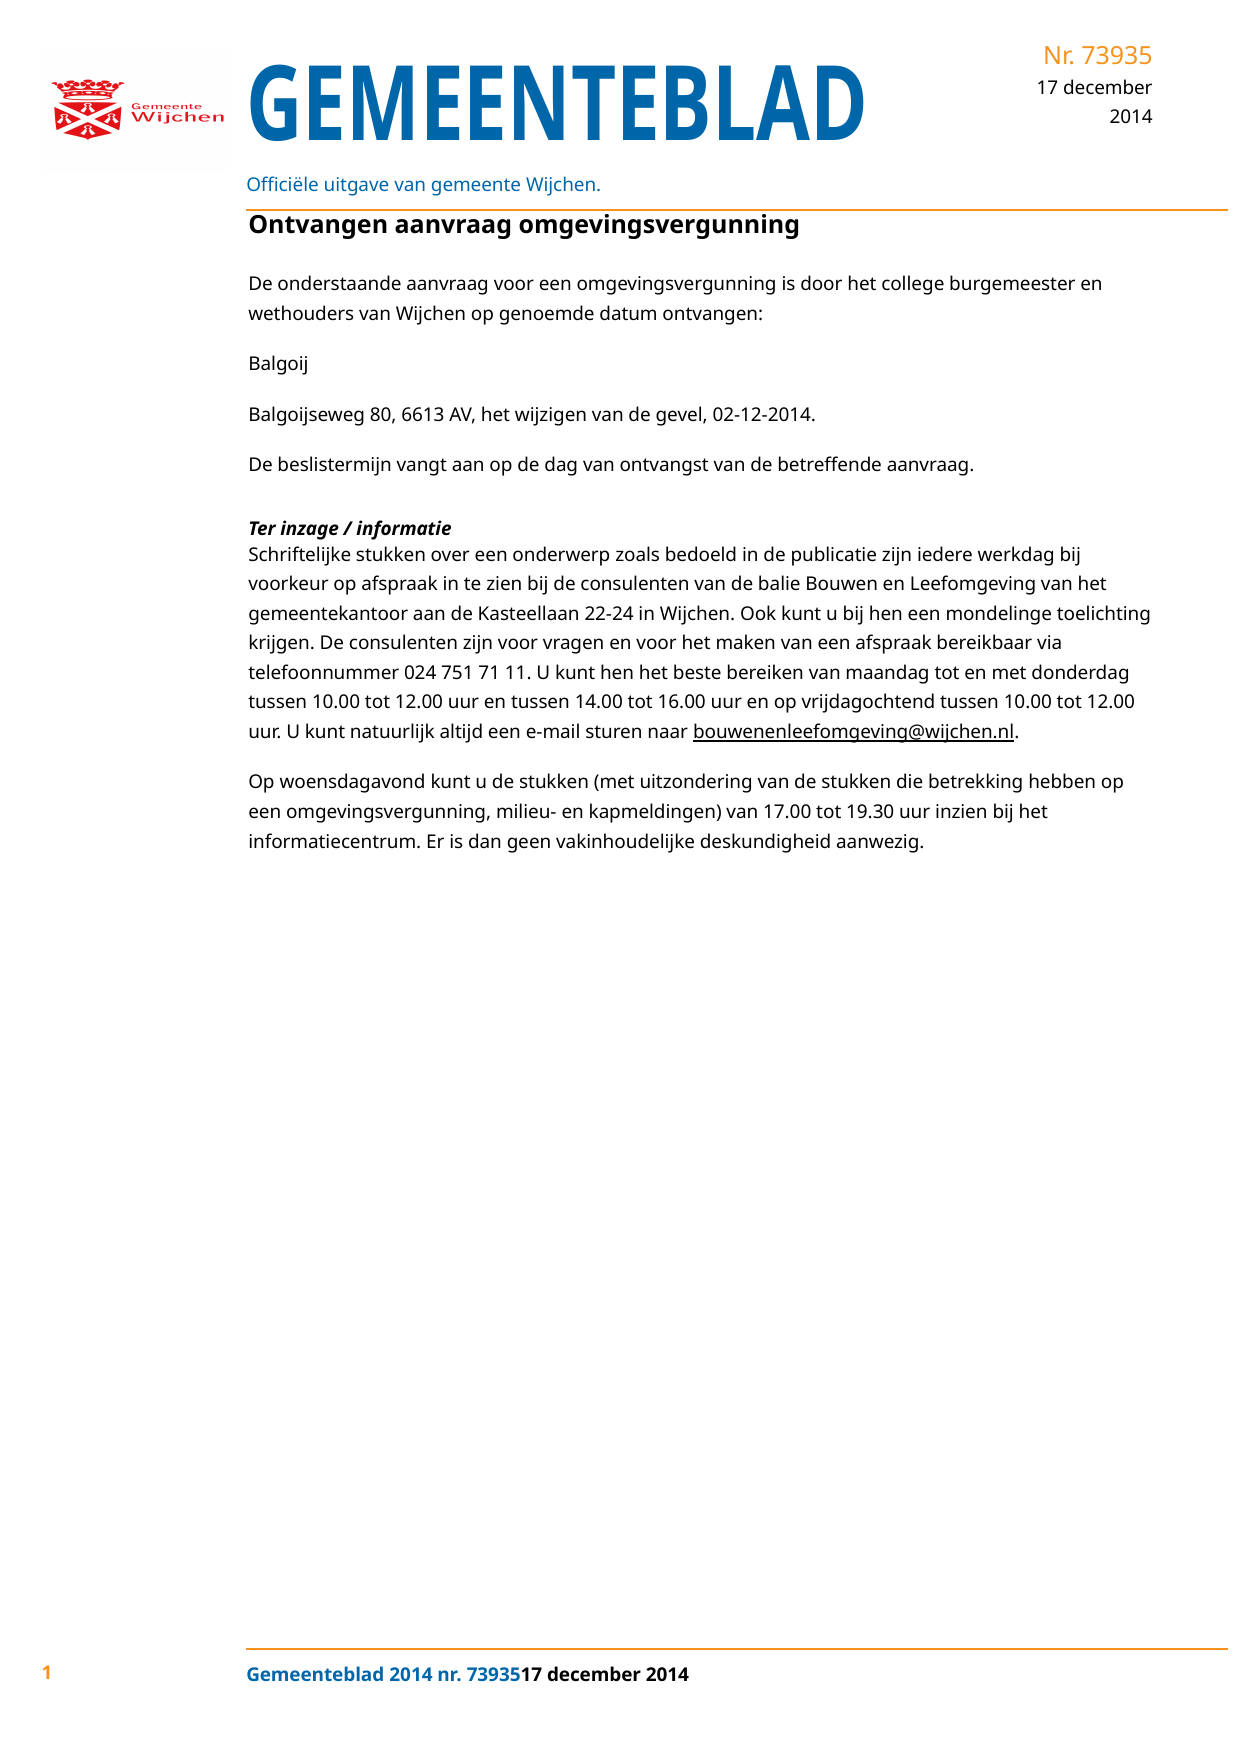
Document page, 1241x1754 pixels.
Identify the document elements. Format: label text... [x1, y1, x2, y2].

text Op woensdagavond kunt u de stukken (met uitzondering van de stukken die betrekking hebben op een omgevingsvergunning, milieu- en kapmeldingen) van 17.00 tot 19.30 uur inzien bij het informatiecentrum. Er is dan geen vakinhoudelijke deskundigheid aanwezig. [248, 769, 1152, 854]
text Ter inzage / informatie [248, 515, 1152, 541]
text Balgoijseweg 80, 6613 AV, het wijzigen van de gevel, 02-12-2014. [248, 401, 1152, 426]
text Schriftelijke stukken over een onderwerp zoals bedoeld in de publicatie zijn iedere werkdag bij voorkeur op afspraak in te zien bij de consulenten van de balie Bouwen en Leefomgeving van het gemeentekantoor aan de Kasteellaan 22-24 in Wijchen. Ook kunt u bij hen een mondelinge toelichting krijgen. De consulenten zijn voor vragen en voor het maken van een afspraak bereikbaar via telefoonnummer 024 751 71 11. U kunt hen het beste bereiken van maandag tot en met donderdag tussen 10.00 tot 12.00 uur en tussen 14.00 tot 16.00 uur en op vrijdagochtend tussen 10.00 tot 12.00 uur. U kunt natuurlijk altijd een e-mail sturen naar bouwenenleefomgeving@wijchen.nl. [248, 541, 1152, 744]
text De beslistermijn vangt aan op de dag van ontvangst van de betreffende aanvraag. [248, 451, 1152, 477]
text Ontvangen aanvraag omgevingsvergunning [248, 211, 1152, 241]
text Balgoij [248, 350, 1152, 376]
picture [41, 47, 231, 172]
text De onderstaande aanvraag voor een omgevingsvergunning is door het college burgemeester en wethouders van Wijchen op genoemde datum ontvangen: [248, 270, 1152, 326]
